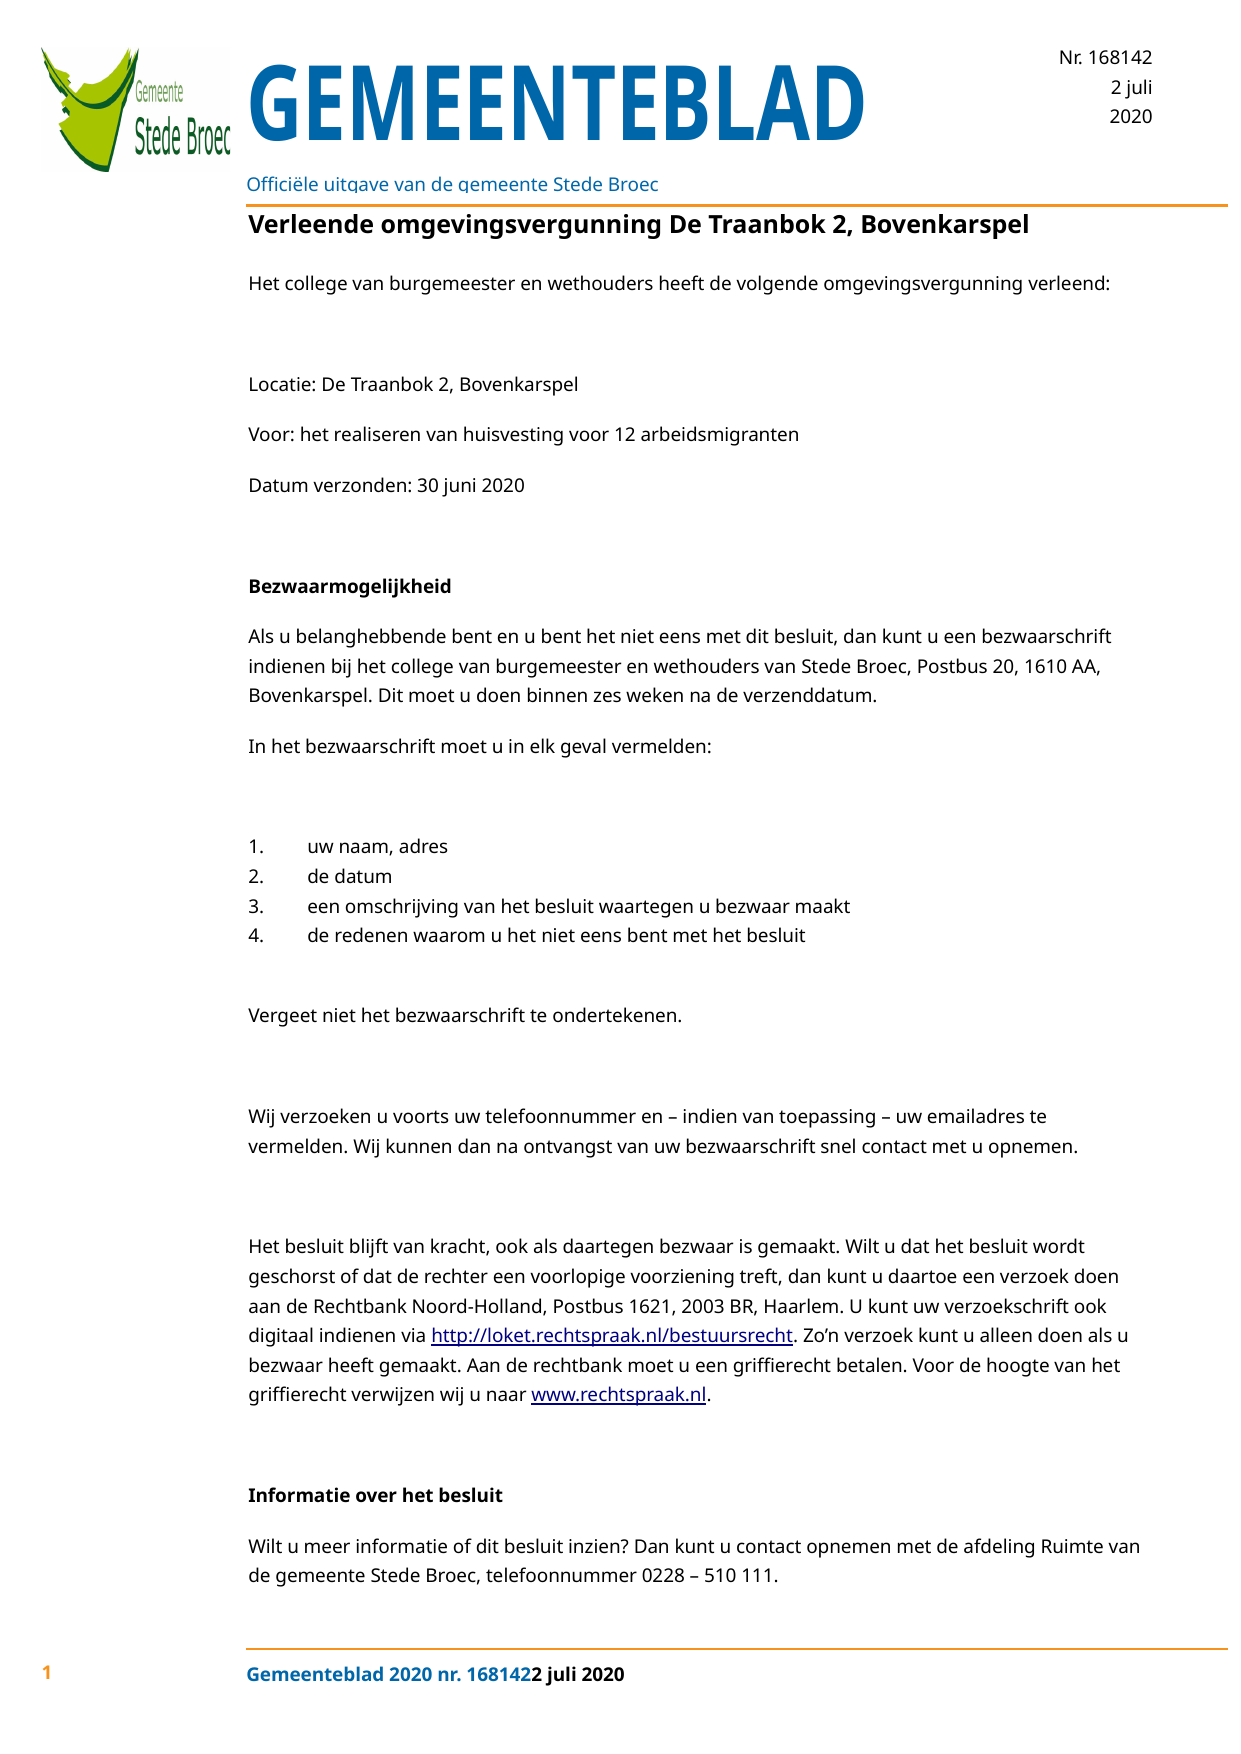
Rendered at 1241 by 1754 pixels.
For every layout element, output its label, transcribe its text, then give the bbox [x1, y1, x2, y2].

text Als u belanghebbende bent en u bent het niet eens met dit besluit, dan kunt u een bezwaarschrift indienen bij het college van burgemeester en wethouders van Stede Broec, Postbus 20, 1610 AA, Bovenkarspel. Dit moet u doen binnen zes weken na de verzenddatum. [248, 623, 1152, 708]
text Voor: het realiseren van huisvesting voor 12 arbeidsmigranten [248, 422, 1152, 447]
text Wilt u meer informatie of dit besluit inzien? Dan kunt u contact opnemen met de afdeling Ruimte van de gemeente Stede Broec, telefoonnummer 0228 – 510 111. [248, 1533, 1152, 1588]
text Wij verzoeken u voorts uw telefoonnummer en – indien van toepassing – uw emailadres te vermelden. Wij kunnen dan na ontvangst van uw bezwaarschrift snel contact met u opnemen. [248, 1103, 1152, 1158]
list een omschrijving van het besluit waartegen u bezwaar maakt [248, 893, 1152, 918]
picture [41, 47, 231, 172]
text Verleende omgevingsvergunning De Traanbok 2, Bovenkarspel [248, 207, 1152, 241]
list de redenen waarom u het niet eens bent met het besluit [248, 922, 1152, 948]
list uw naam, adres [248, 834, 1152, 859]
text Informatie over het besluit [248, 1482, 1152, 1508]
text Het besluit blijft van kracht, ook als daartegen bezwaar is gemaakt. Wilt u dat het besluit wordt geschorst of dat de rechter een voorlopige voorziening treft, dan kunt u daartoe een verzoek doen aan de Rechtbank Noord-Holland, Postbus 1621, 2003 BR, Haarlem. U kunt uw verzoekschrift ook digitaal indienen via http://loket.rechtspraak.nl/bestuursrecht. Zo’n verzoek kunt u alleen doen als u bezwaar heeft gemaakt. Aan de rechtbank moet u een griffierecht betalen. Voor de hoogte van het griffierecht verwijzen wij u naar www.rechtspraak.nl. [248, 1234, 1152, 1407]
list de datum [248, 863, 1152, 889]
text Locatie: De Traanbok 2, Bovenkarspel [248, 371, 1152, 397]
text In het bezwaarschrift moet u in elk geval vermelden: [248, 733, 1152, 758]
text Het college van burgemeester en wethouders heeft de volgende omgevingsvergunning verleend: [248, 270, 1152, 296]
text Bezwaarmogelijkheid [248, 573, 1152, 598]
text Vergeet niet het bezwaarschrift te ondertekenen. [248, 1002, 1152, 1028]
text Datum verzonden: 30 juni 2020 [248, 472, 1152, 498]
